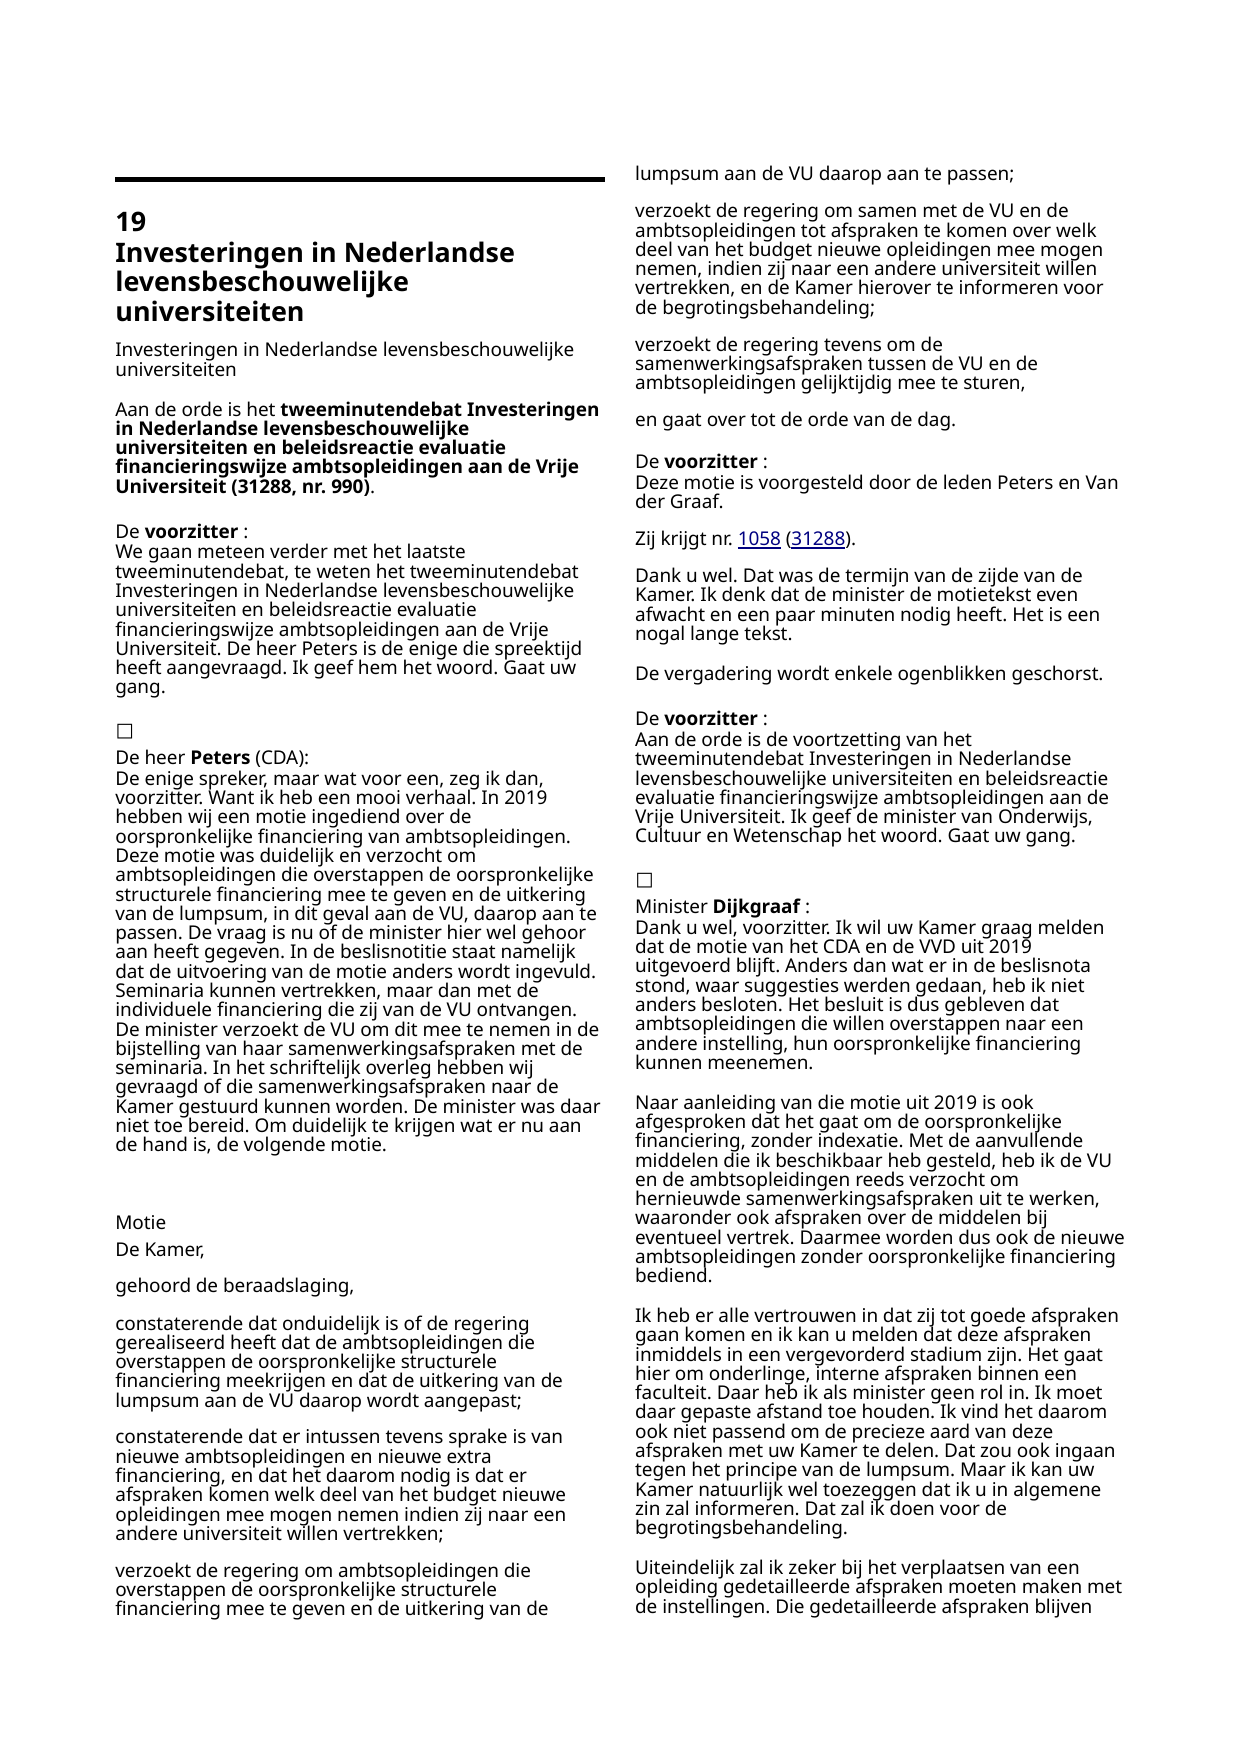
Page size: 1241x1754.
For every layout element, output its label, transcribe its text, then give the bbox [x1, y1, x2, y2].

text Aan de orde is het tweeminutendebat Investeringen in Nederlandse levensbeschouwelijke universiteiten en beleidsreactie evaluatie financieringswijze ambtsopleidingen aan de Vrije Universiteit (31288, nr. 990). [115, 401, 605, 497]
text verzoekt de regering om samen met de VU en de ambtsopleidingen tot afspraken te komen over welk deel van het budget nieuwe opleidingen mee mogen nemen, indien zij naar een andere universiteit willen vertrekken, en de Kamer hierover te informeren voor de begrotingsbehandeling; [635, 202, 1125, 318]
text gehoord de beraadslaging, [115, 1277, 605, 1297]
text verzoekt de regering om ambtsopleidingen die overstappen de oorspronkelijke structurele financiering mee te geven en de uitkering van de [115, 1562, 605, 1620]
text constaterende dat er intussen tevens sprake is van nieuwe ambtsopleidingen en nieuwe extra financiering, en dat het daarom nodig is dat er afspraken komen welk deel van het budget nieuwe opleidingen mee mogen nemen indien zij naar een andere universiteit willen vertrekken; [115, 1428, 605, 1544]
text De voorzitter : [635, 705, 1125, 731]
text Dank u wel, voorzitter. Ik wil uw Kamer graag melden dat de motie van het CDA en de VVD uit 2019 uitgevoerd blijft. Anders dan wat er in de beslisnota stond, waar suggesties werden gedaan, heb ik niet anders besloten. Het besluit is dus gebleven dat ambtsopleidingen die willen overstappen naar een andere instelling, hun oorspronkelijke financiering kunnen meenemen. [635, 919, 1125, 1073]
text ⬜ [635, 867, 1125, 893]
text Investeringen in Nederlandse levensbeschouwelijke universiteiten [115, 341, 605, 380]
text Investeringen in Nederlandse levensbeschouwelijke universiteiten [115, 239, 605, 341]
text Deze motie is voorgesteld door de leden Peters en Van der Graaf. [635, 474, 1125, 512]
text ⬜ [115, 718, 605, 744]
text Zij krijgt nr. 1058 (31288). [635, 530, 1125, 549]
text constaterende dat onduidelijk is of de regering gerealiseerd heeft dat de ambtsopleidingen die overstappen de oorspronkelijke structurele financiering meekrijgen en dat de uitkering van de lumpsum aan de VU daarop wordt aangepast; [115, 1314, 605, 1411]
text Motie [115, 1209, 605, 1234]
text Ik heb er alle vertrouwen in dat zij tot goede afspraken gaan komen en ik kan u melden dat deze afspraken inmiddels in een vergevorderd stadium zijn. Het gaat hier om onderlinge, interne afspraken binnen een faculteit. Daar heb ik als minister geen rol in. Ik moet daar gepaste afstand toe houden. Ik vind het daarom ook niet passend om de precieze aard van deze afspraken met uw Kamer te delen. Dat zou ook ingaan tegen het principe van de lumpsum. Maar ik kan uw Kamer natuurlijk wel toezeggen dat ik u in algemene zin zal informeren. Dat zal ik doen voor de begrotingsbehandeling. [635, 1307, 1125, 1538]
text Naar aanleiding van die motie uit 2019 is ook afgesproken dat het gaat om de oorspronkelijke financiering, zonder indexatie. Met de aanvullende middelen die ik beschikbaar heb gesteld, heb ik de VU en de ambtsopleidingen reeds verzocht om hernieuwde samenwerkingsafspraken uit te werken, waaronder ook afspraken over de middelen bij eventueel vertrek. Daarmee worden dus ook de nieuwe ambtsopleidingen zonder oorspronkelijke financiering bediend. [635, 1094, 1125, 1286]
text De heer Peters (CDA): [115, 744, 605, 770]
text Uiteindelijk zal ik zeker bij het verplaatsen van een opleiding gedetailleerde afspraken moeten maken met de instellingen. Die gedetailleerde afspraken blijven [635, 1559, 1125, 1617]
text De enige spreker, maar wat voor een, zeg ik dan, voorzitter. Want ik heb een mooi verhaal. In 2019 hebben wij een motie ingediend over de oorspronkelijke financiering van ambtsopleidingen. Deze motie was duidelijk en verzocht om ambtsopleidingen die overstappen de oorspronkelijke structurele financiering mee te geven en de uitkering van de lumpsum, in dit geval aan de VU, daarop aan te passen. De vraag is nu of de minister hier wel gehoor aan heeft gegeven. In de beslisnotitie staat namelijk dat de uitvoering van de motie anders wordt ingevuld. Seminaria kunnen vertrekken, maar dan met de individuele financiering die zij van de VU ontvangen. De minister verzoekt de VU om dit mee te nemen in de bijstelling van haar samenwerkingsafspraken met de seminaria. In het schriftelijk overleg hebben wij gevraagd of die samenwerkingsafspraken naar de Kamer gestuurd kunnen worden. De minister was daar niet toe bereid. Om duidelijk te krijgen wat er nu aan de hand is, de volgende motie. [115, 770, 605, 1155]
text Dank u wel. Dat was de termijn van de zijde van de Kamer. Ik denk dat de minister de motietekst even afwacht en een paar minuten nodig heeft. Het is een nogal lange tekst. [635, 567, 1125, 644]
text lumpsum aan de VU daarop aan te passen; [635, 165, 1125, 184]
text en gaat over tot de orde van de dag. [635, 411, 1125, 430]
text De voorzitter : [115, 518, 605, 543]
text We gaan meteen verder met het laatste tweeminutendebat, te weten het tweeminutendebat Investeringen in Nederlandse levensbeschouwelijke universiteiten en beleidsreactie evaluatie financieringswijze ambtsopleidingen aan de Vrije Universiteit. De heer Peters is de enige die spreektijd heeft aangevraagd. Ik geef hem het woord. Gaat uw gang. [115, 543, 605, 698]
text De Kamer, [115, 1241, 605, 1260]
text 19 [115, 203, 605, 239]
text verzoekt de regering tevens om de samenwerkingsafspraken tussen de VU en de ambtsopleidingen gelijktijdig mee te sturen, [635, 336, 1125, 393]
text De voorzitter : [635, 448, 1125, 474]
text De vergadering wordt enkele ogenblikken geschorst. [635, 665, 1125, 684]
text Aan de orde is de voortzetting van het tweeminutendebat Investeringen in Nederlandse levensbeschouwelijke universiteiten en beleidsreactie evaluatie financieringswijze ambtsopleidingen aan de Vrije Universiteit. Ik geef de minister van Onderwijs, Cultuur en Wetenschap het woord. Gaat uw gang. [635, 731, 1125, 847]
text Minister Dijkgraaf : [635, 893, 1125, 919]
